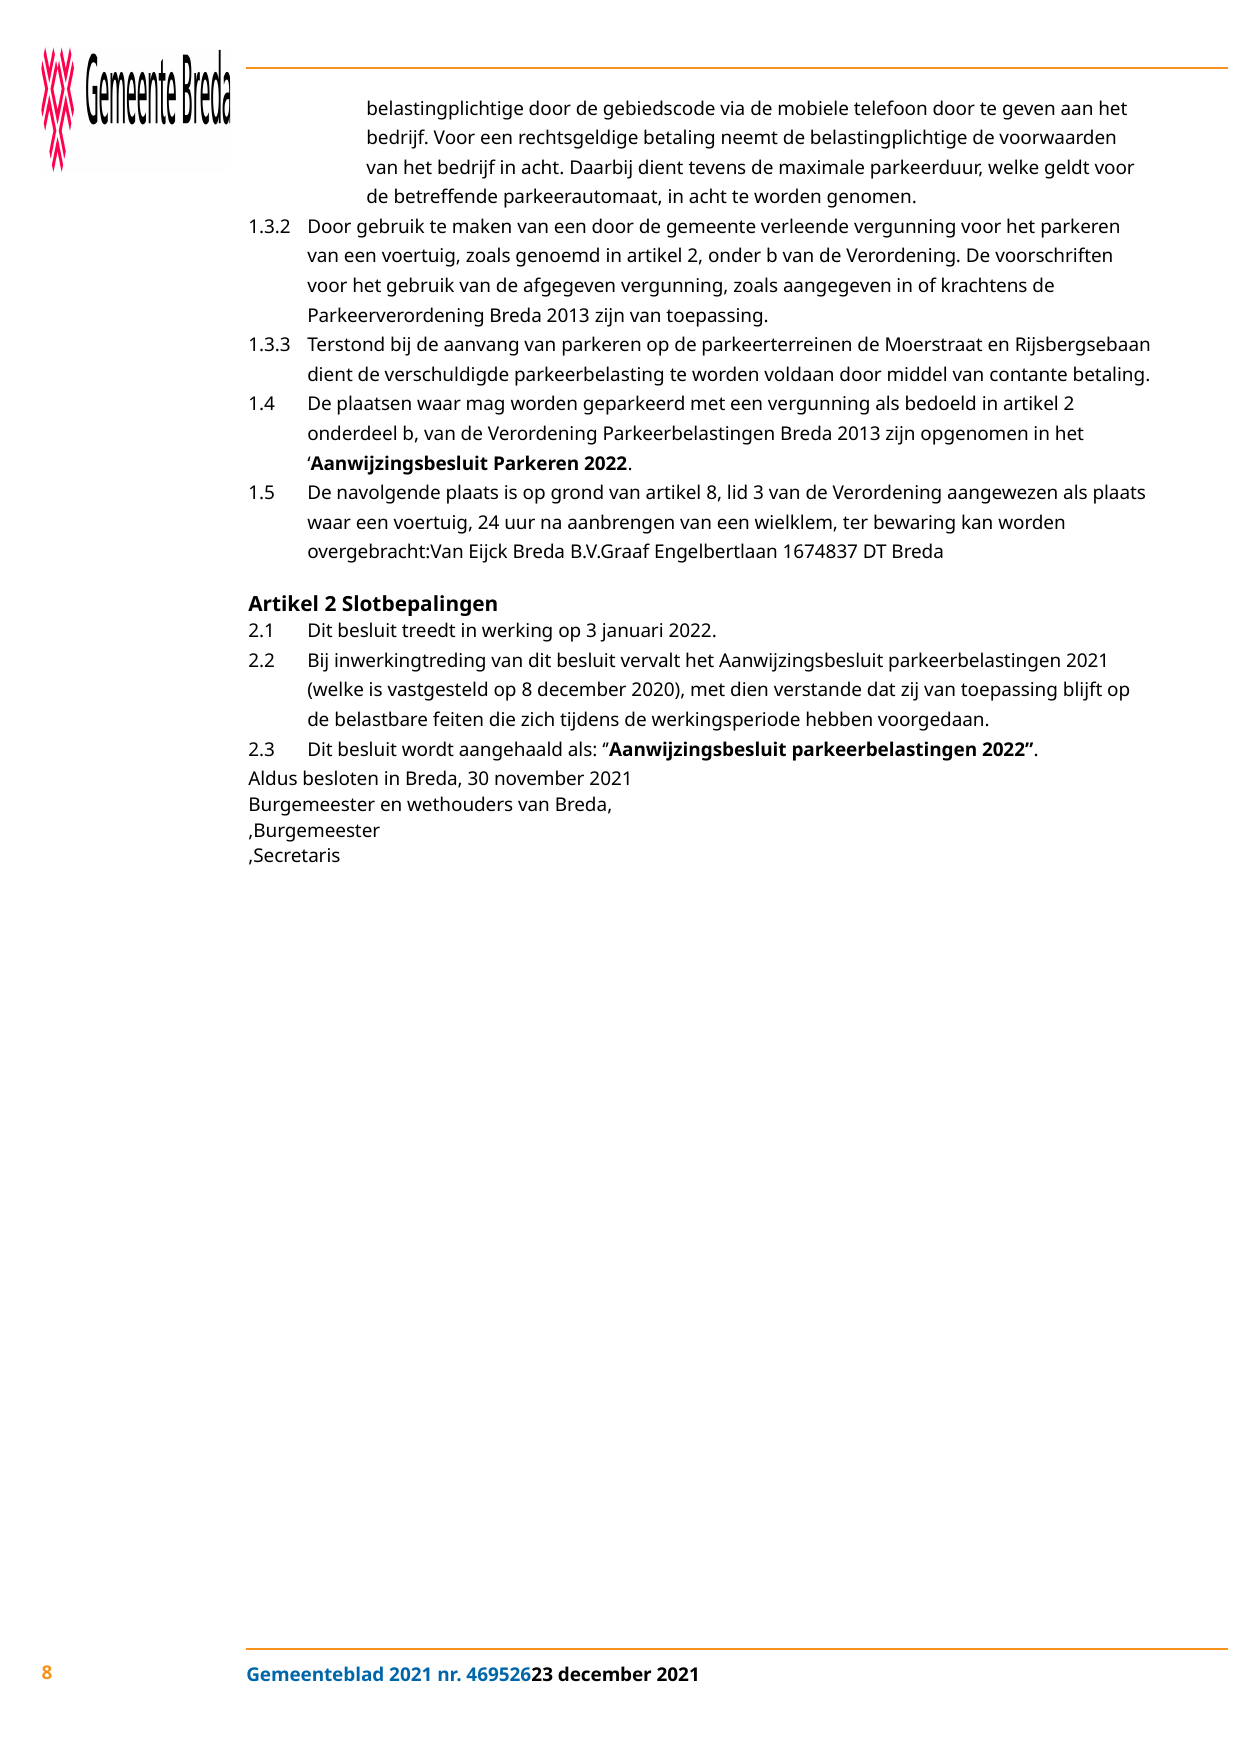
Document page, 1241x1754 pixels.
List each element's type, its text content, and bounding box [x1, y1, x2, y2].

text ,Secretaris [248, 842, 1152, 868]
picture [41, 47, 231, 172]
list Bij inwerkingtreding van dit besluit vervalt het Aanwijzingsbesluit parkeerbelastingen 2021 (welke is vastgesteld op 8 december 2020), met dien verstande dat zij van toepassing blijft op de belastbare feiten die zich tijdens de werkingsperiode hebben voorgedaan. [248, 647, 1152, 732]
list De plaatsen waar mag worden geparkeerd met een vergunning als bedoeld in artikel 2 onderdeel b, van de Verordening Parkeerbelastingen Breda 2013 zijn opgenomen in het ‘Aanwijzingsbesluit Parkeren 2022. [248, 391, 1152, 476]
text Artikel 2 Slotbepalingen [248, 589, 1152, 617]
list Dit besluit wordt aangehaald als: ‘’Aanwijzingsbesluit parkeerbelastingen 2022’’. [248, 736, 1152, 761]
list Terstond bij de aanvang van parkeren op de parkeerterreinen de Moerstraat en Rijsbergsebaan dient de verschuldigde parkeerbelasting te worden voldaan door middel van contante betaling. [248, 331, 1152, 387]
list Dit besluit treedt in werking op 3 januari 2022. [248, 617, 1152, 643]
text ,Burgemeester [248, 817, 1152, 842]
list belastingplichtige door de gebiedscode via de mobiele telefoon door te geven aan het bedrijf. Voor een rechtsgeldige betaling neemt de belastingplichtige de voorwaarden van het bedrijf in acht. Daarbij dient tevens de maximale parkeerduur, welke geldt voor de betreffende parkeerautomaat, in acht te worden genomen. [307, 95, 1152, 209]
list Door gebruik te maken van een door de gemeente verleende vergunning voor het parkeren van een voertuig, zoals genoemd in artikel 2, onder b van de Verordening. De voorschriften voor het gebruik van de afgegeven vergunning, zoals aangegeven in of krachtens de Parkeerverordening Breda 2013 zijn van toepassing. [248, 213, 1152, 328]
text Burgemeester en wethouders van Breda, [248, 791, 1152, 817]
text Aldus besloten in Breda, 30 november 2021 [248, 765, 1152, 791]
list De navolgende plaats is op grond van artikel 8, lid 3 van de Verordening aangewezen als plaats waar een voertuig, 24 uur na aanbrengen van een wielklem, ter bewaring kan worden overgebracht:Van Eijck Breda B.V.Graaf Engelbertlaan 1674837 DT Breda [248, 479, 1152, 564]
